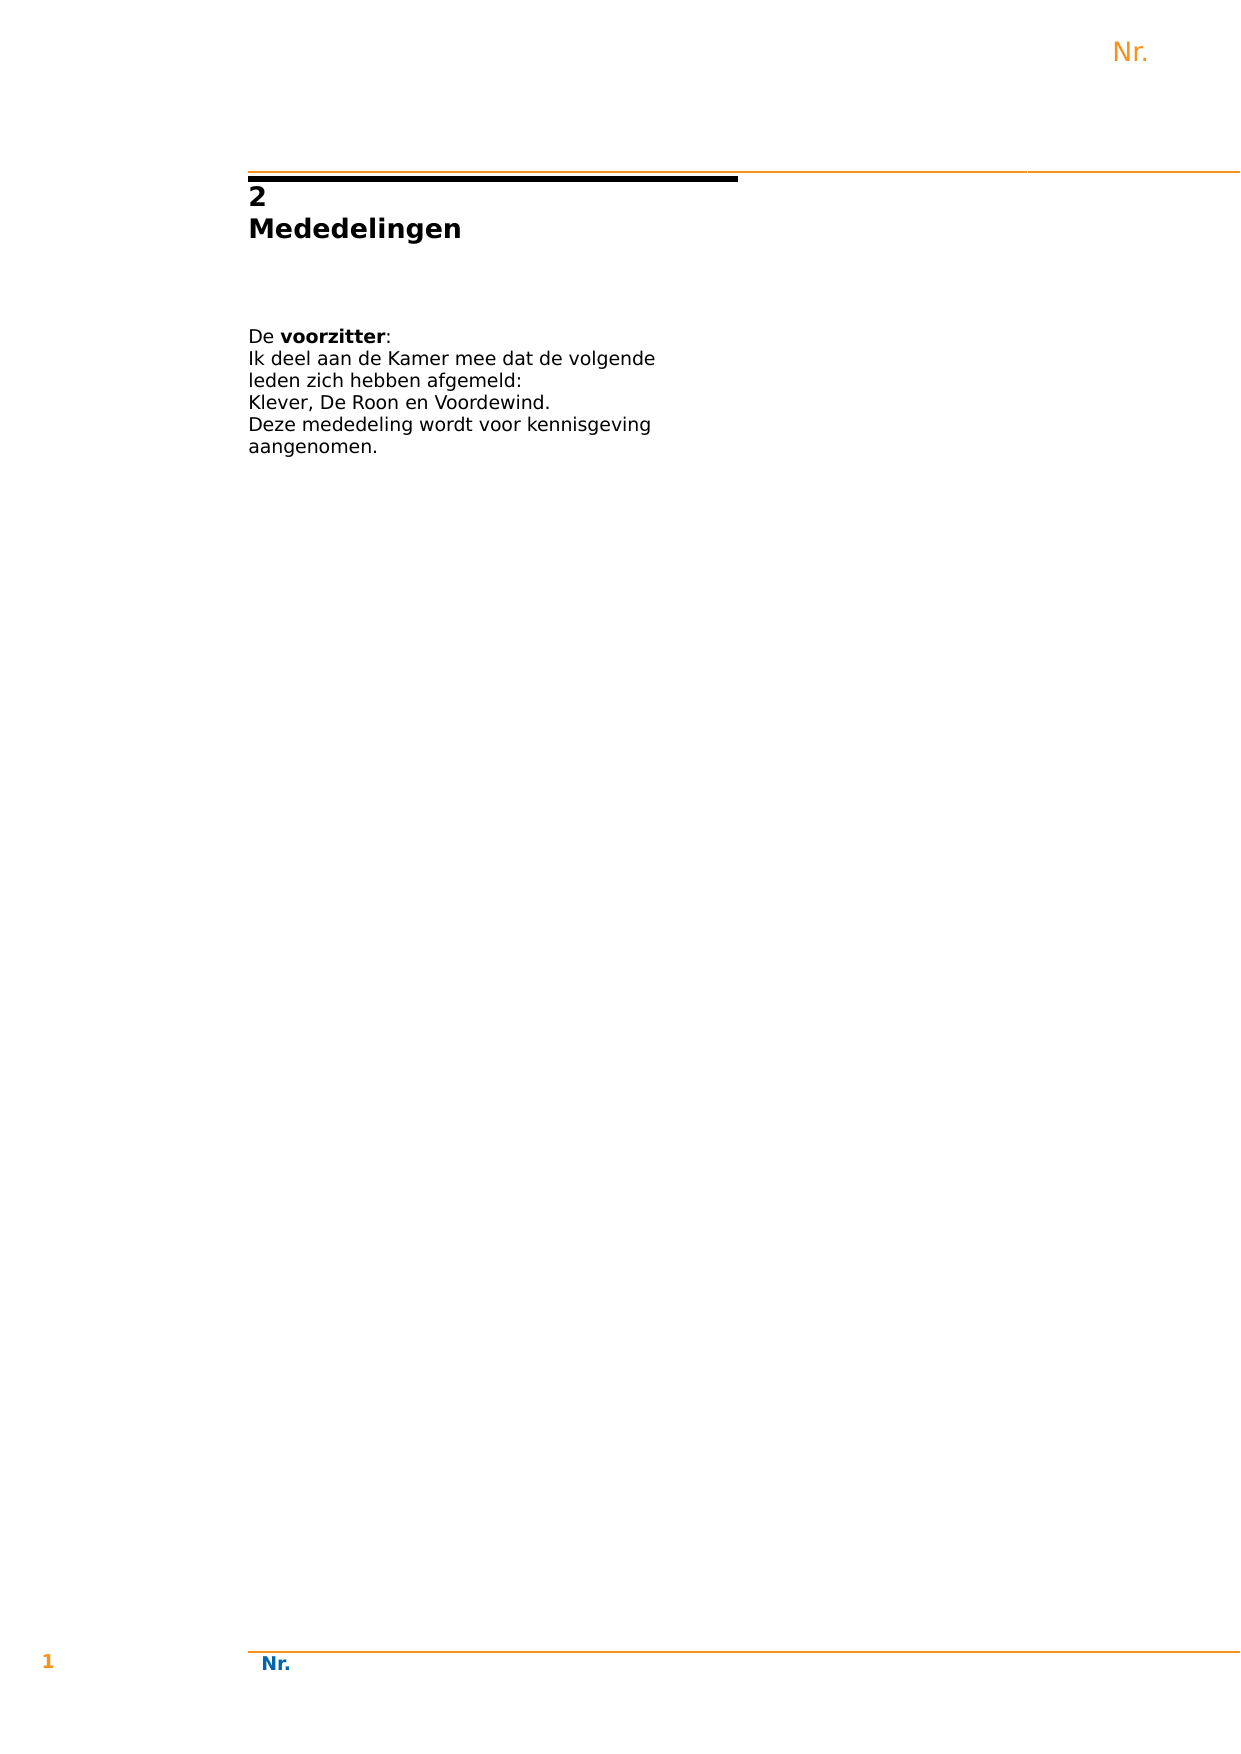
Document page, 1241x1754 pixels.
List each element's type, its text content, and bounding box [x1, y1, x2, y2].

title 2 Mededelingen [248, 182, 691, 244]
text Klever, De Roon en Voordewind. [248, 392, 691, 414]
text Deze mededeling wordt voor kennisgeving aangenomen. [248, 414, 691, 458]
text De voorzitter: [248, 326, 691, 348]
text Ik deel aan de Kamer mee dat de volgende leden zich hebben afgemeld: [248, 348, 691, 392]
